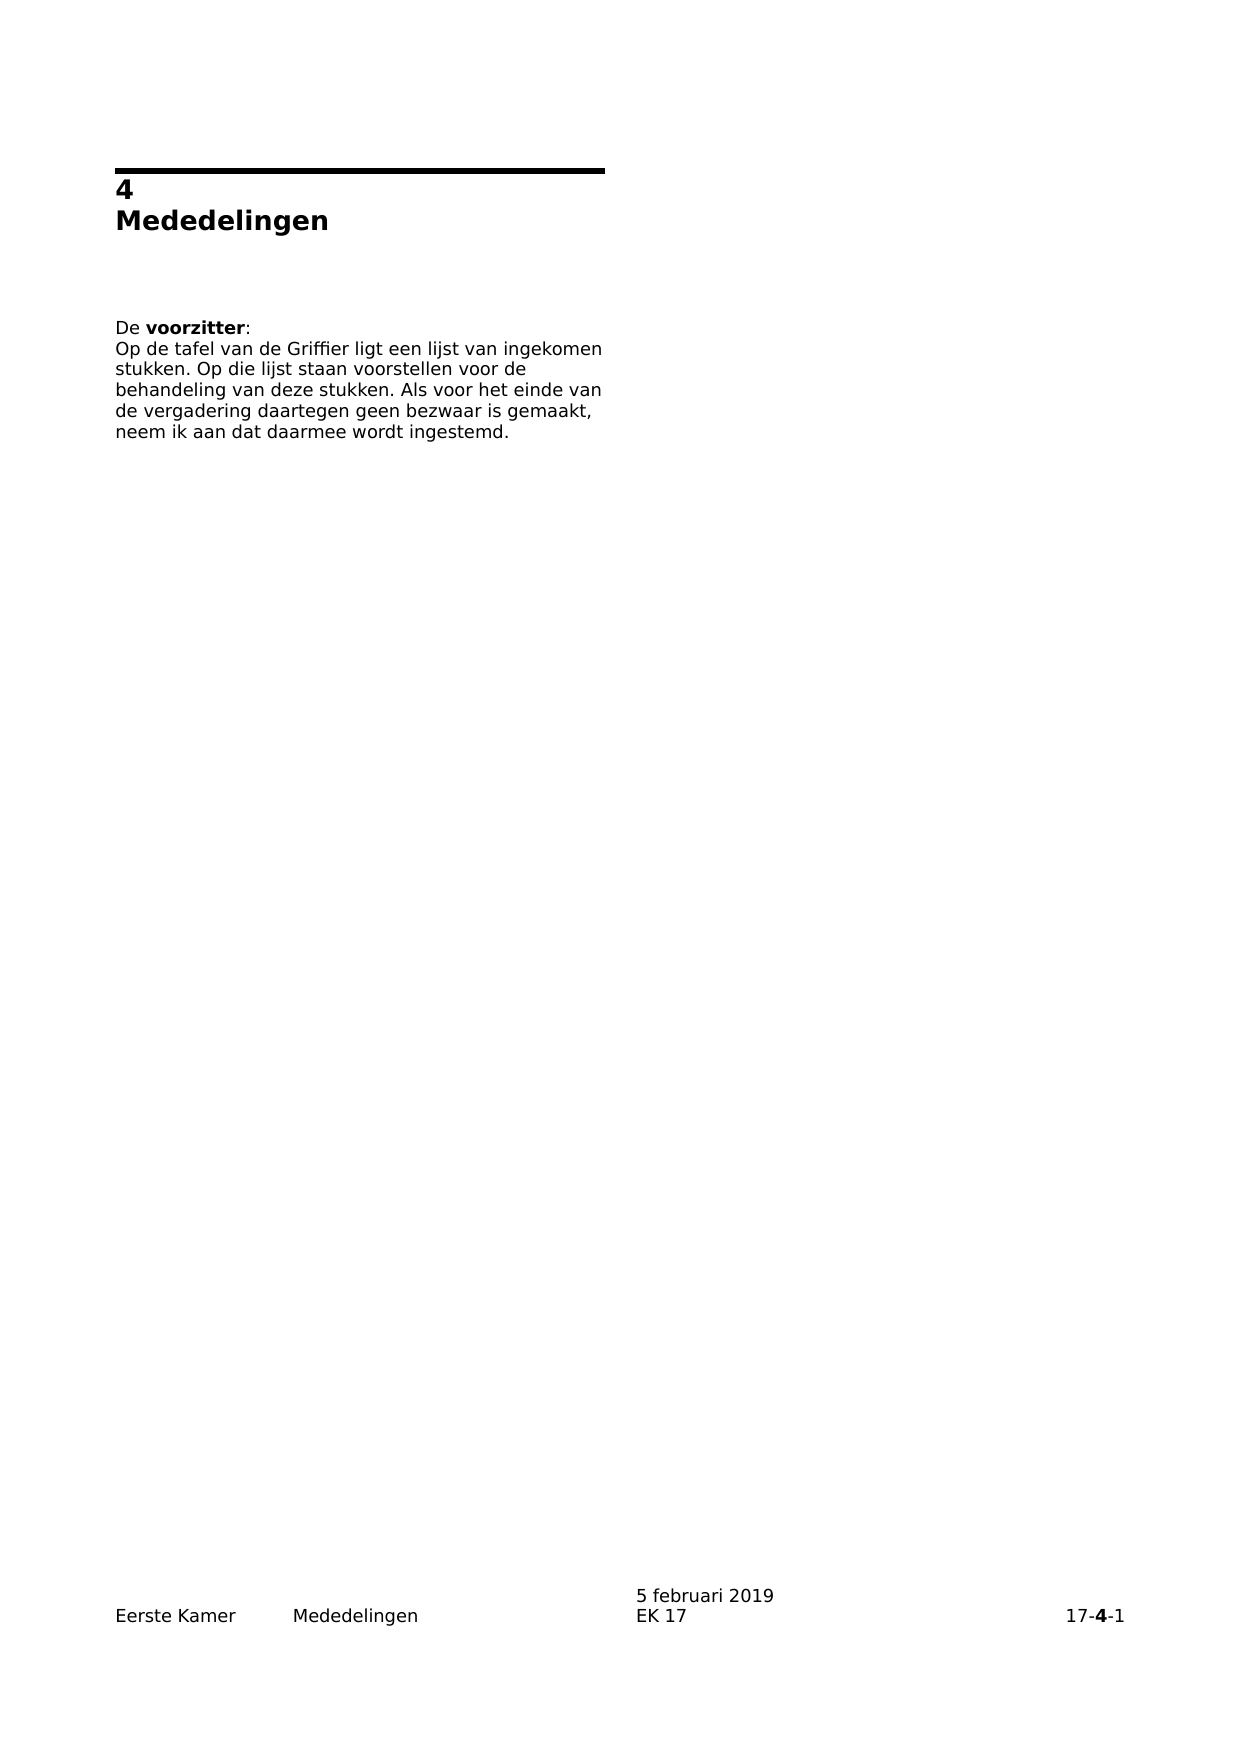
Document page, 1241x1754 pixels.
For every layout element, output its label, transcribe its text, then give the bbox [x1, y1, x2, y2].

title 4 Mededelingen [115, 174, 605, 237]
text Op de tafel van de Griffier ligt een lijst van ingekomen stukken. Op die lijst staan voorstellen voor de behandeling van deze stukken. Als voor het einde van de vergadering daartegen geen bezwaar is gemaakt, neem ik aan dat daarmee wordt ingestemd. [115, 338, 605, 442]
text De voorzitter: [115, 318, 605, 338]
